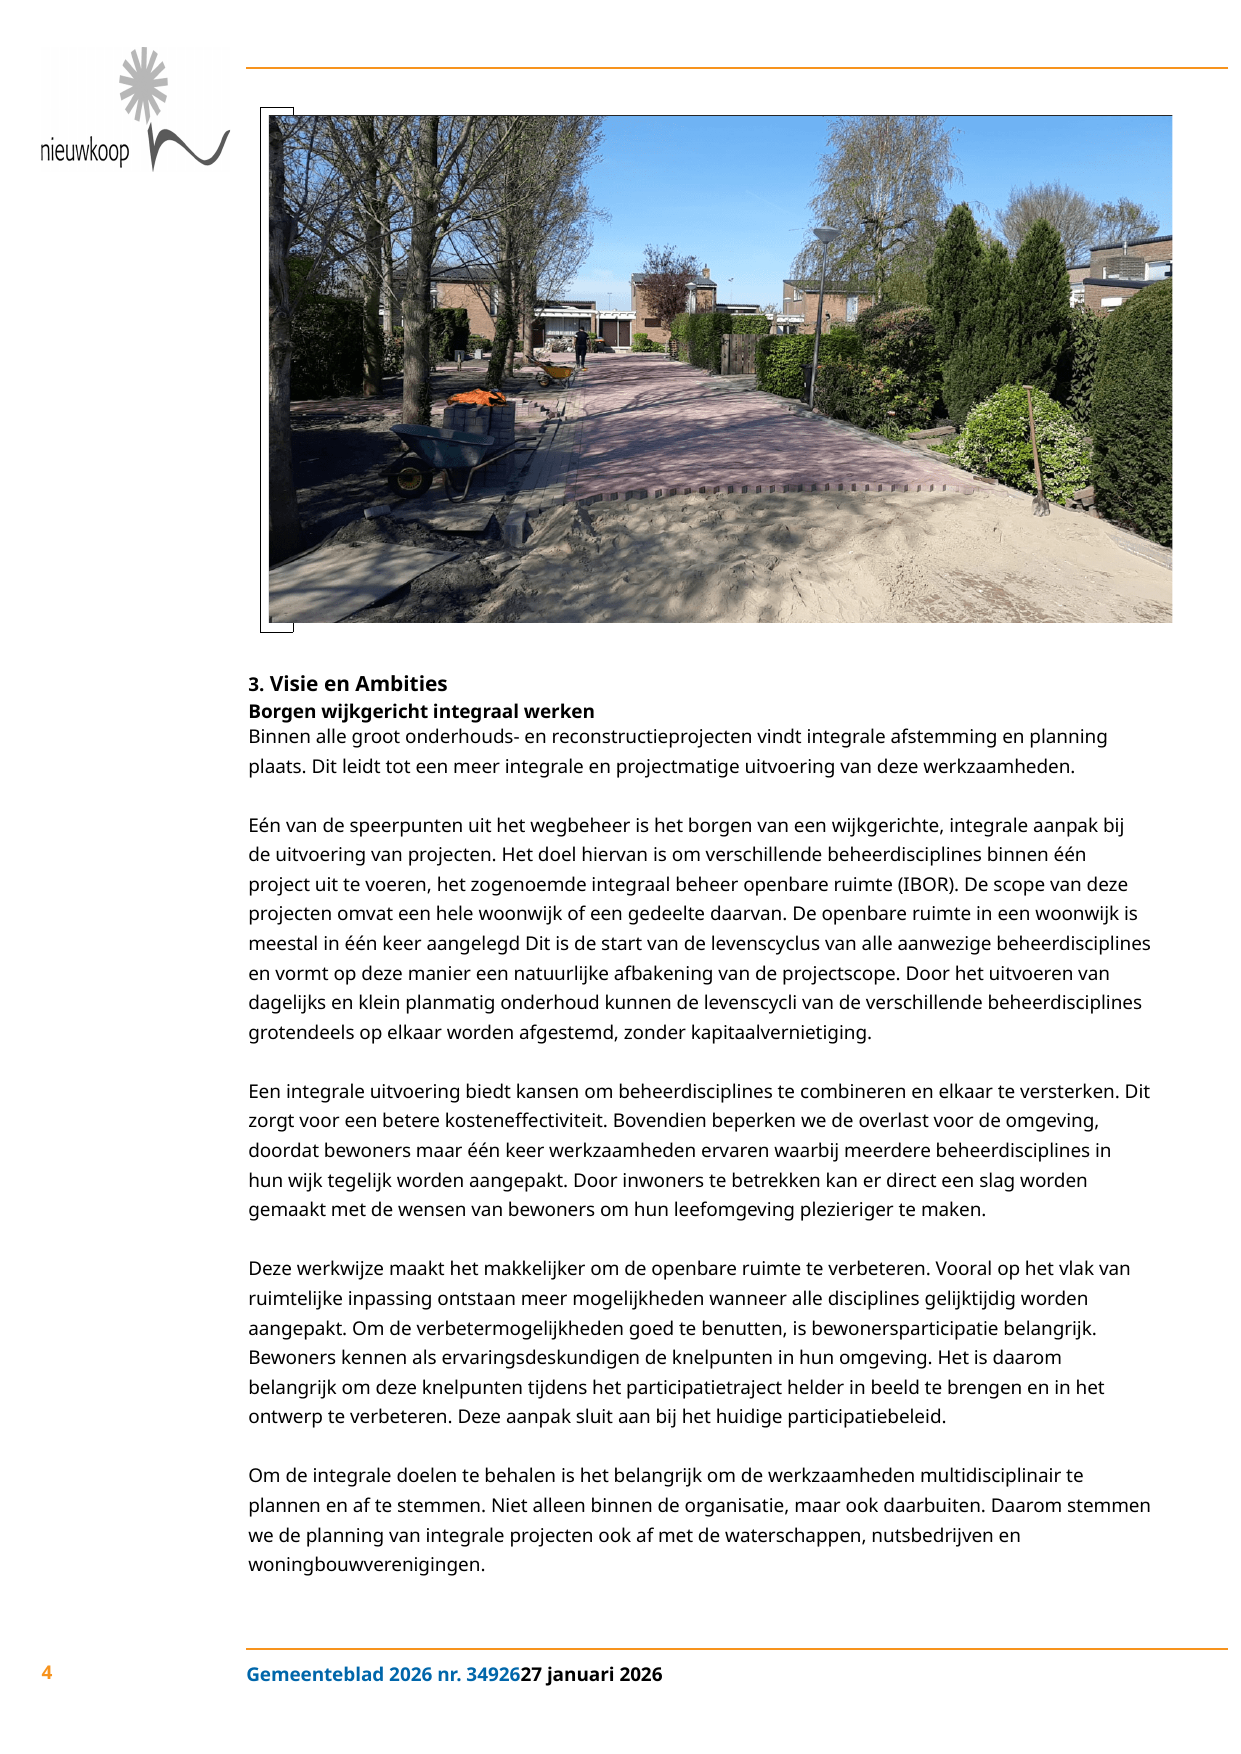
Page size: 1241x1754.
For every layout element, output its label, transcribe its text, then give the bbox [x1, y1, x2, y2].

text Om de integrale doelen te behalen is het belangrijk om de werkzaamheden multidisciplinair te plannen en af te stemmen. Niet alleen binnen de organisatie, maar ook daarbuiten. Daarom stemmen we de planning van integrale projecten ook af met de waterschappen, nutsbedrijven en woningbouwverenigingen. [248, 1463, 1152, 1577]
text Eén van de speerpunten uit het wegbeheer is het borgen van een wijkgerichte, integrale aanpak bij de uitvoering van projecten. Het doel hiervan is om verschillende beheerdisciplines binnen één project uit te voeren, het zogenoemde integraal beheer openbare ruimte (IBOR). De scope van deze projecten omvat een hele woonwijk of een gedeelte daarvan. De openbare ruimte in een woonwijk is meestal in één keer aangelegd Dit is de start van de levenscyclus van alle aanwezige beheerdisciplines en vormt op deze manier een natuurlijke afbakening van de projectscope. Door het uitvoeren van dagelijks en klein planmatig onderhoud kunnen de levenscycli van de verschillende beheerdisciplines grotendeels op elkaar worden afgestemd, zonder kapitaalvernietiging. [248, 812, 1152, 1044]
text Borgen wijkgericht integraal werken [248, 698, 1152, 723]
table_header Binnen alle groot onderhouds- en reconstructieprojecten vindt integrale afstemming en planning plaats. Dit leidt tot een meer integrale en projectmatige uitvoering van deze werkzaamheden. [248, 724, 1152, 779]
picture [41, 47, 231, 172]
picture [268, 115, 1173, 623]
text Een integrale uitvoering biedt kansen om beheerdisciplines te combineren en elkaar te versterken. Dit zorgt voor een betere kosteneffectiviteit. Bovendien beperken we de overlast voor de omgeving, doordat bewoners maar één keer werkzaamheden ervaren waarbij meerdere beheerdisciplines in hun wijk tegelijk worden aangepakt. Door inwoners te betrekken kan er direct een slag worden gemaakt met de wensen van bewoners om hun leefomgeving plezieriger te maken. [248, 1078, 1152, 1222]
text 3. Visie en Ambities [248, 669, 1152, 698]
text Deze werkwijze maakt het makkelijker om de openbare ruimte te verbeteren. Vooral op het vlak van ruimtelijke inpassing ontstaan meer mogelijkheden wanneer alle disciplines gelijktijdig worden aangepakt. Om de verbetermogelijkheden goed te benutten, is bewonersparticipatie belangrijk. Bewoners kennen als ervaringsdeskundigen de knelpunten in hun omgeving. Het is daarom belangrijk om deze knelpunten tijdens het participatietraject helder in beeld te brengen en in het ontwerp te verbeteren. Deze aanpak sluit aan bij het huidige participatiebeleid. [248, 1256, 1152, 1429]
